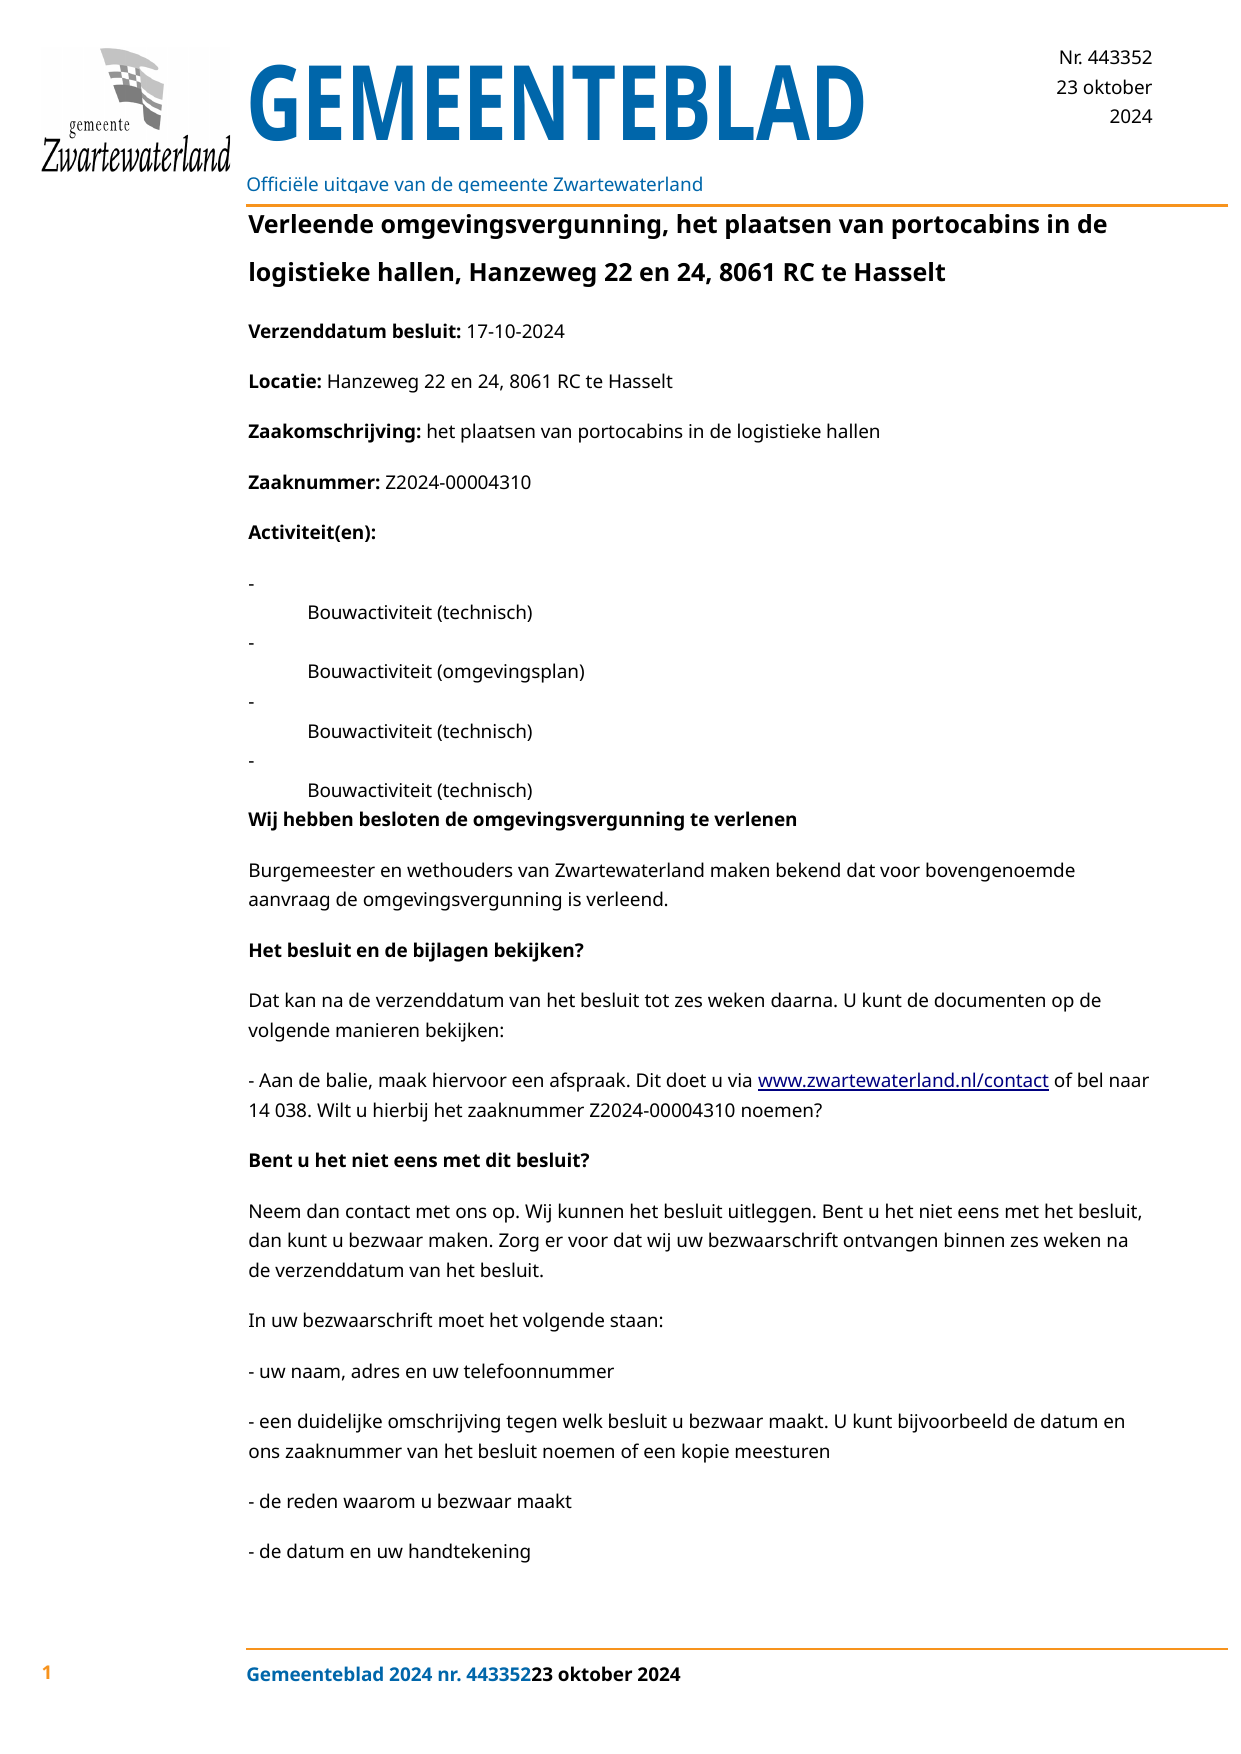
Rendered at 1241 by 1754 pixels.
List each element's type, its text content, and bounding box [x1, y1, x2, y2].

text Neem dan contact met ons op. Wij kunnen het besluit uitleggen. Bent u het niet eens met het besluit, dan kunt u bezwaar maken. Zorg er voor dat wij uw bezwaarschrift ontvangen binnen zes weken na de verzenddatum van het besluit. [248, 1198, 1152, 1283]
text - Aan de balie, maak hiervoor een afspraak. Dit doet u via www.zwartewaterland.nl/contact of bel naar 14 038. Wilt u hierbij het zaaknummer Z2024-00004310 noemen? [248, 1067, 1152, 1123]
text Locatie: Hanzeweg 22 en 24, 8061 RC te Hasselt [248, 368, 1152, 394]
list Bouwactiviteit (technisch) [248, 777, 1152, 803]
text Zaaknummer: Z2024-00004310 [248, 469, 1152, 495]
text Wij hebben besloten de omgevingsvergunning te verlenen [248, 807, 1152, 832]
text Bent u het niet eens met dit besluit? [248, 1147, 1152, 1173]
picture [41, 47, 231, 172]
list Bouwactiviteit (technisch) [248, 718, 1152, 744]
text Activiteit(en): [248, 519, 1152, 545]
text Burgemeester en wethouders van Zwartewaterland maken bekend dat voor bovengenoemde aanvraag de omgevingsvergunning is verleend. [248, 857, 1152, 912]
text Het besluit en de bijlagen bekijken? [248, 937, 1152, 963]
text - de datum en uw handtekening [248, 1539, 1152, 1564]
text - een duidelijke omschrijving tegen welk besluit u bezwaar maakt. U kunt bijvoorbeeld de datum en ons zaaknummer van het besluit noemen of een kopie meesturen [248, 1408, 1152, 1464]
list Bouwactiviteit (technisch) [248, 599, 1152, 625]
list Bouwactiviteit (omgevingsplan) [248, 659, 1152, 684]
text Verleende omgevingsvergunning, het plaatsen van portocabins in de logistieke hallen, Hanzeweg 22 en 24, 8061 RC te Hasselt [248, 207, 1152, 288]
text In uw bezwaarschrift moet het volgende staan: [248, 1307, 1152, 1333]
text - uw naam, adres en uw telefoonnummer [248, 1358, 1152, 1384]
text Zaakomschrijving: het plaatsen van portocabins in de logistieke hallen [248, 419, 1152, 444]
text Verzenddatum besluit: 17-10-2024 [248, 318, 1152, 344]
text - de reden waarom u bezwaar maakt [248, 1488, 1152, 1514]
text Dat kan na de verzenddatum van het besluit tot zes weken daarna. U kunt de documenten op de volgende manieren bekijken: [248, 987, 1152, 1043]
